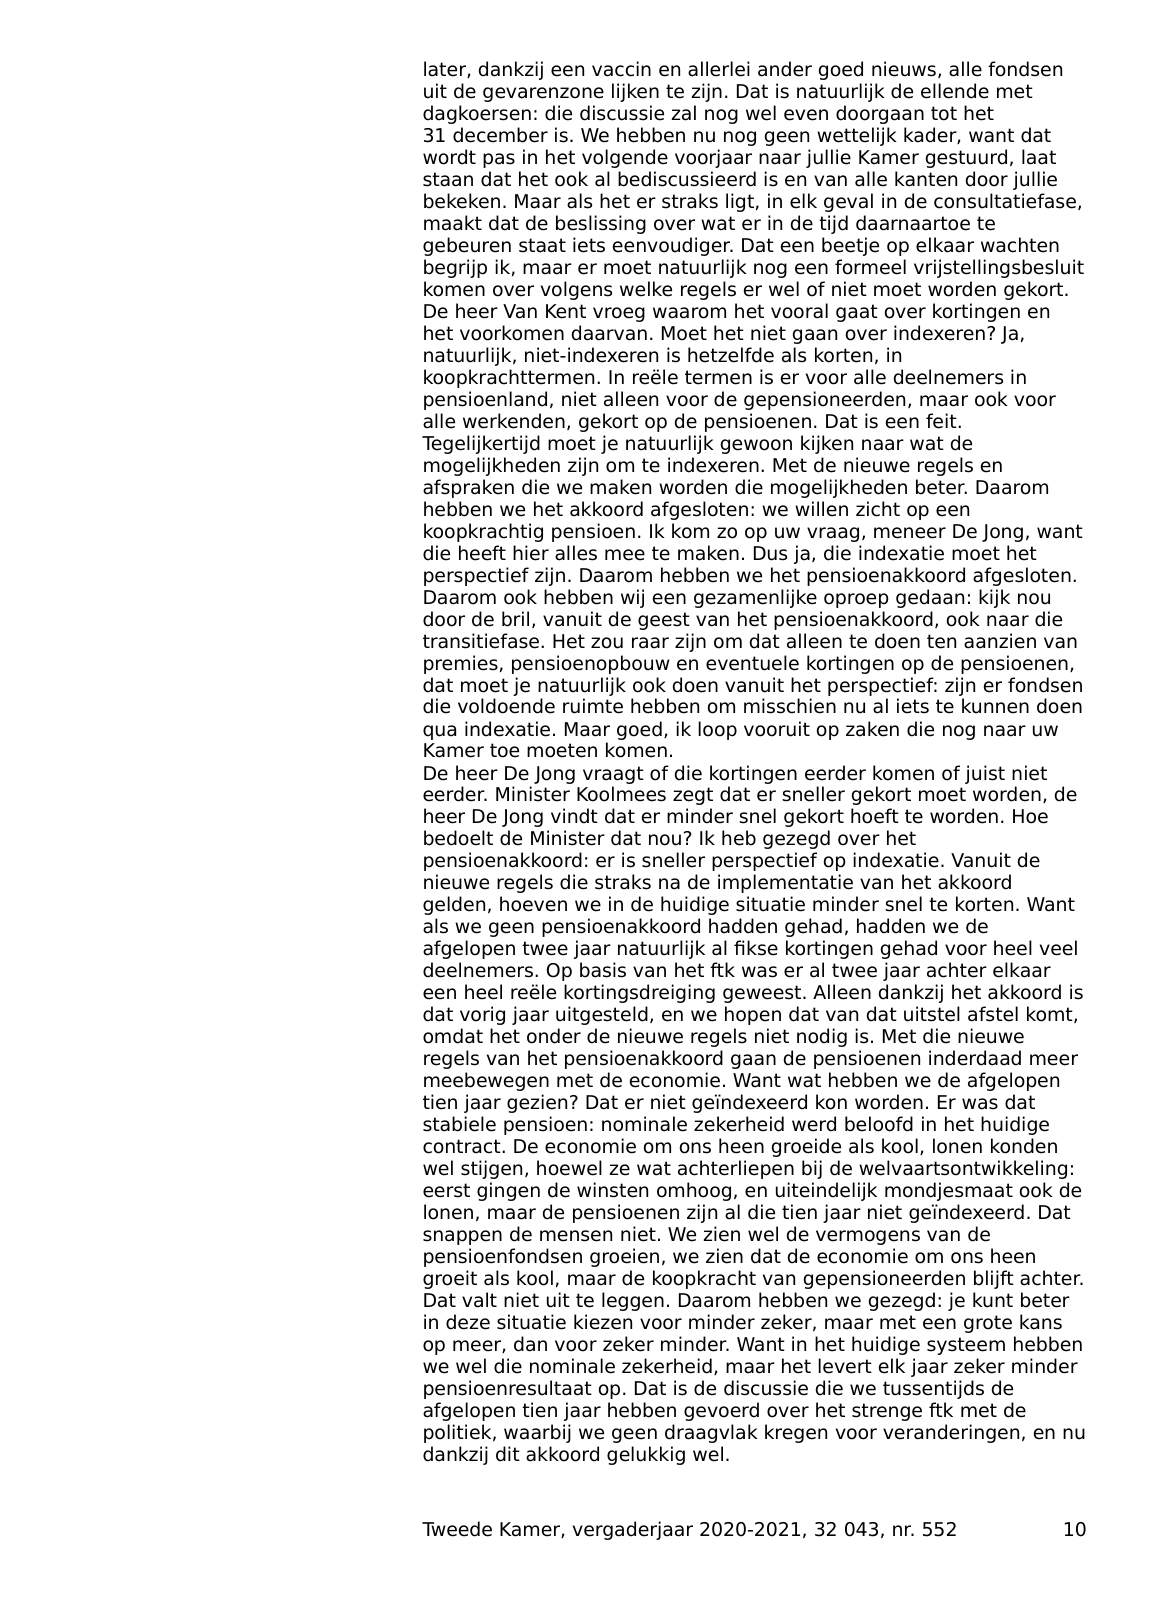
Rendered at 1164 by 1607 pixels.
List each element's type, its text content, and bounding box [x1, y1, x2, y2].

text later, dankzij een vaccin en allerlei ander goed nieuws, alle fondsen uit de gevarenzone lijken te zijn. Dat is natuurlijk de ellende met dagkoersen: die discussie zal nog wel even doorgaan tot het 31 december is. We hebben nu nog geen wettelijk kader, want dat wordt pas in het volgende voorjaar naar jullie Kamer gestuurd, laat staan dat het ook al bediscussieerd is en van alle kanten door jullie bekeken. Maar als het er straks ligt, in elk geval in de consultatiefase, maakt dat de beslissing over wat er in de tijd daarnaartoe te gebeuren staat iets eenvoudiger. Dat een beetje op elkaar wachten begrijp ik, maar er moet natuurlijk nog een formeel vrijstellingsbesluit komen over volgens welke regels er wel of niet moet worden gekort. [422, 59, 1087, 301]
text De heer De Jong vraagt of die kortingen eerder komen of juist niet eerder. Minister Koolmees zegt dat er sneller gekort moet worden, de heer De Jong vindt dat er minder snel gekort hoeft te worden. Hoe bedoelt de Minister dat nou? Ik heb gezegd over het pensioenakkoord: er is sneller perspectief op indexatie. Vanuit de nieuwe regels die straks na de implementatie van het akkoord gelden, hoeven we in de huidige situatie minder snel te korten. Want als we geen pensioenakkoord hadden gehad, hadden we de afgelopen twee jaar natuurlijk al fikse kortingen gehad voor heel veel deelnemers. Op basis van het ftk was er al twee jaar achter elkaar een heel reële kortingsdreiging geweest. Alleen dankzij het akkoord is dat vorig jaar uitgesteld, en we hopen dat van dat uitstel afstel komt, omdat het onder de nieuwe regels niet nodig is. Met die nieuwe regels van het pensioenakkoord gaan de pensioenen inderdaad meer meebewegen met de economie. Want wat hebben we de afgelopen tien jaar gezien? Dat er niet geïndexeerd kon worden. Er was dat stabiele pensioen: nominale zekerheid werd beloofd in het huidige contract. De economie om ons heen groeide als kool, lonen konden wel stijgen, hoewel ze wat achterliepen bij de welvaartsontwikkeling: eerst gingen de winsten omhoog, en uiteindelijk mondjesmaat ook de lonen, maar de pensioenen zijn al die tien jaar niet geïndexeerd. Dat snappen de mensen niet. We zien wel de vermogens van de pensioenfondsen groeien, we zien dat de economie om ons heen groeit als kool, maar de koopkracht van gepensioneerden blijft achter. Dat valt niet uit te leggen. Daarom hebben we gezegd: je kunt beter in deze situatie kiezen voor minder zeker, maar met een grote kans op meer, dan voor zeker minder. Want in het huidige systeem hebben we wel die nominale zekerheid, maar het levert elk jaar zeker minder pensioenresultaat op. Dat is de discussie die we tussentijds de afgelopen tien jaar hebben gevoerd over het strenge ftk met de politiek, waarbij we geen draagvlak kregen voor veranderingen, en nu dankzij dit akkoord gelukkig wel. [422, 762, 1087, 1466]
text De heer Van Kent vroeg waarom het vooral gaat over kortingen en het voorkomen daarvan. Moet het niet gaan over indexeren? Ja, natuurlijk, niet-indexeren is hetzelfde als korten, in koopkrachttermen. In reële termen is er voor alle deelnemers in pensioenland, niet alleen voor de gepensioneerden, maar ook voor alle werkenden, gekort op de pensioenen. Dat is een feit. Tegelijkertijd moet je natuurlijk gewoon kijken naar wat de mogelijkheden zijn om te indexeren. Met de nieuwe regels en afspraken die we maken worden die mogelijkheden beter. Daarom hebben we het akkoord afgesloten: we willen zicht op een koopkrachtig pensioen. Ik kom zo op uw vraag, meneer De Jong, want die heeft hier alles mee te maken. Dus ja, die indexatie moet het perspectief zijn. Daarom hebben we het pensioenakkoord afgesloten. Daarom ook hebben wij een gezamenlijke oproep gedaan: kijk nou door de bril, vanuit de geest van het pensioenakkoord, ook naar die transitiefase. Het zou raar zijn om dat alleen te doen ten aanzien van premies, pensioenopbouw en eventuele kortingen op de pensioenen, dat moet je natuurlijk ook doen vanuit het perspectief: zijn er fondsen die voldoende ruimte hebben om misschien nu al iets te kunnen doen qua indexatie. Maar goed, ik loop vooruit op zaken die nog naar uw Kamer toe moeten komen. [422, 301, 1087, 762]
